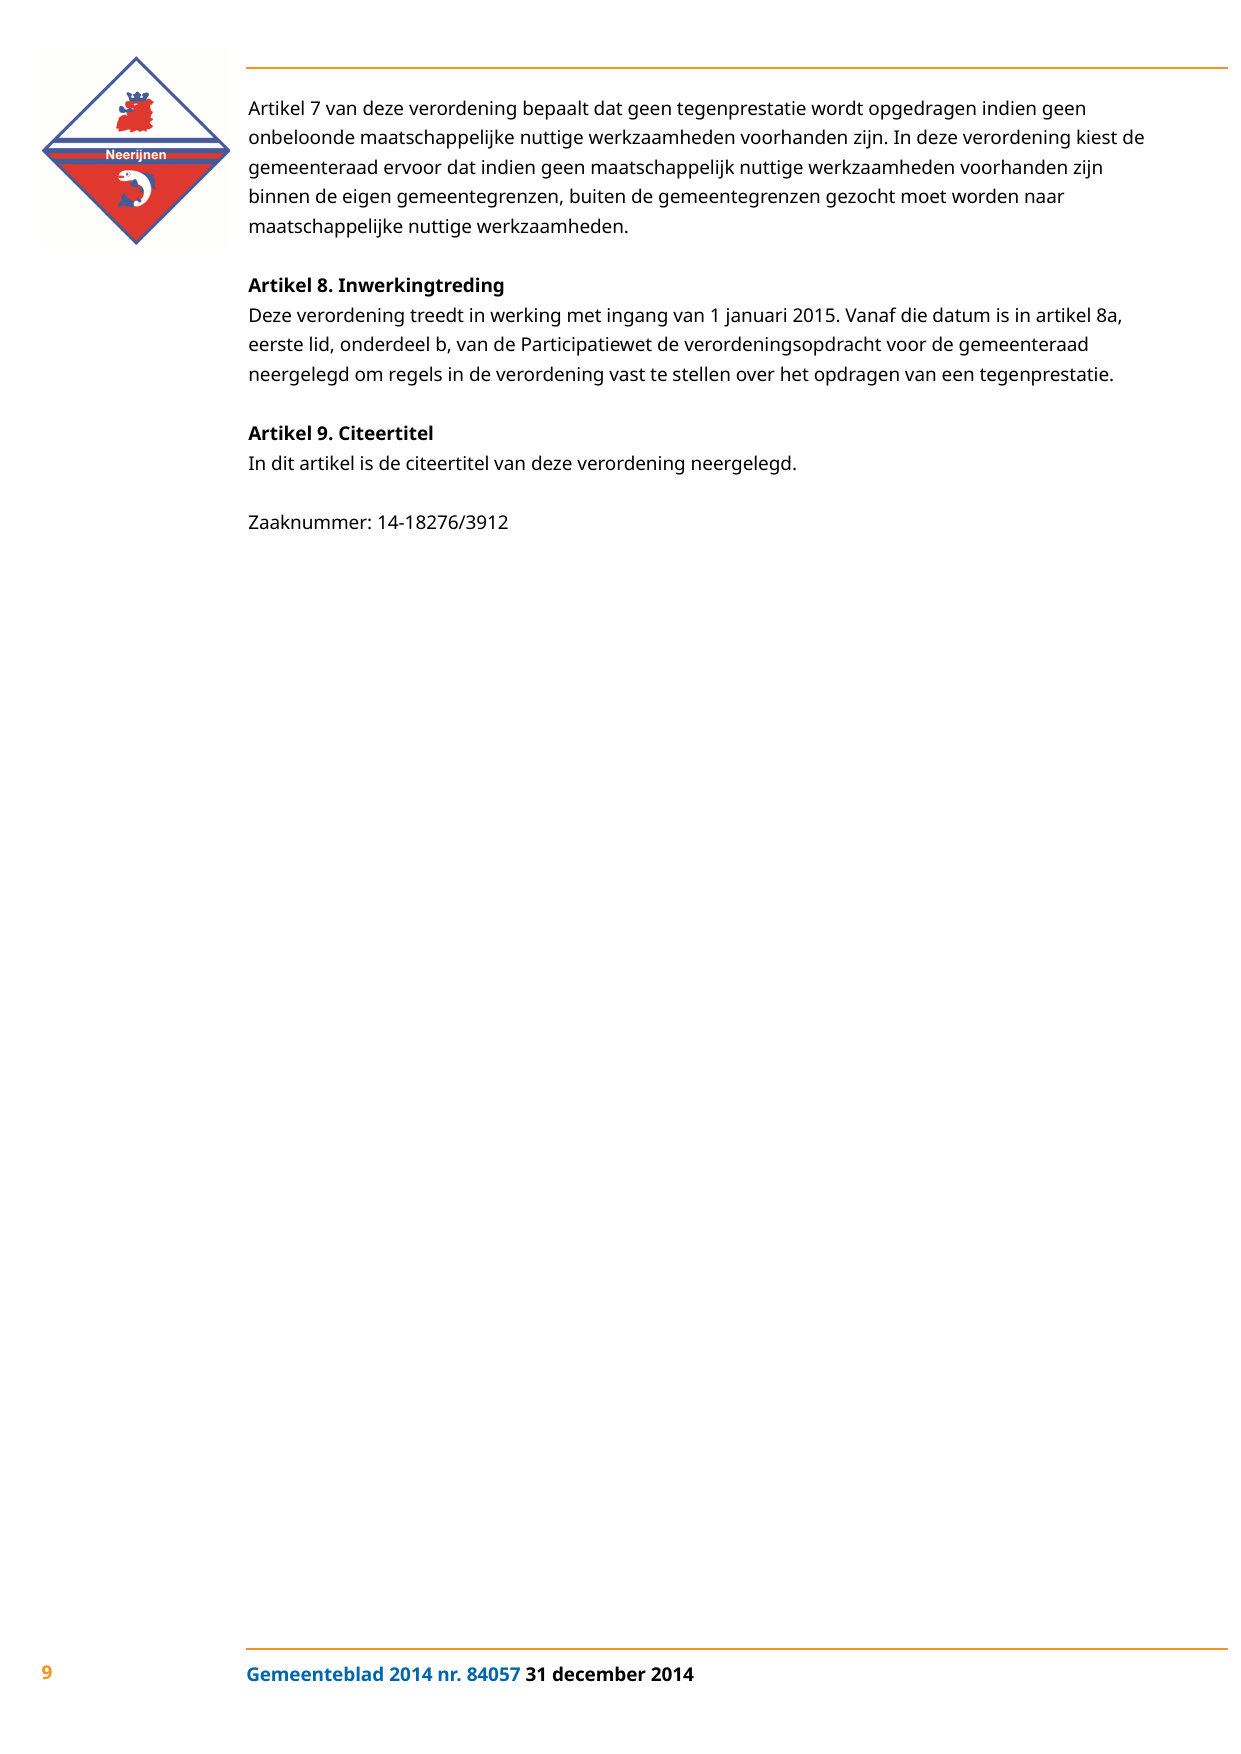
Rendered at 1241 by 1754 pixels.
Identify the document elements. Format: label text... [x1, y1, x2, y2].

picture [41, 47, 231, 249]
text In dit artikel is de citeertitel van deze verordening neergelegd. [248, 450, 1152, 476]
text Artikel 9. Citeertitel [248, 420, 1152, 446]
text Zaaknummer: 14-18276/3912 [248, 509, 1152, 535]
text Artikel 8. Inwerkingtreding [248, 272, 1152, 298]
text Deze verordening treedt in werking met ingang van 1 januari 2015. Vanaf die datum is in artikel 8a, eerste lid, onderdeel b, van de Participatiewet de verordeningsopdracht voor de gemeenteraad neergelegd om regels in de verordening vast te stellen over het opdragen van een tegenprestatie. [248, 302, 1152, 387]
text Artikel 7 van deze verordening bepaalt dat geen tegenprestatie wordt opgedragen indien geen onbeloonde maatschappelijke nuttige werkzaamheden voorhanden zijn. In deze verordening kiest de gemeenteraad ervoor dat indien geen maatschappelijk nuttige werkzaamheden voorhanden zijn binnen de eigen gemeentegrenzen, buiten de gemeentegrenzen gezocht moet worden naar maatschappelijke nuttige werkzaamheden. [248, 95, 1152, 239]
